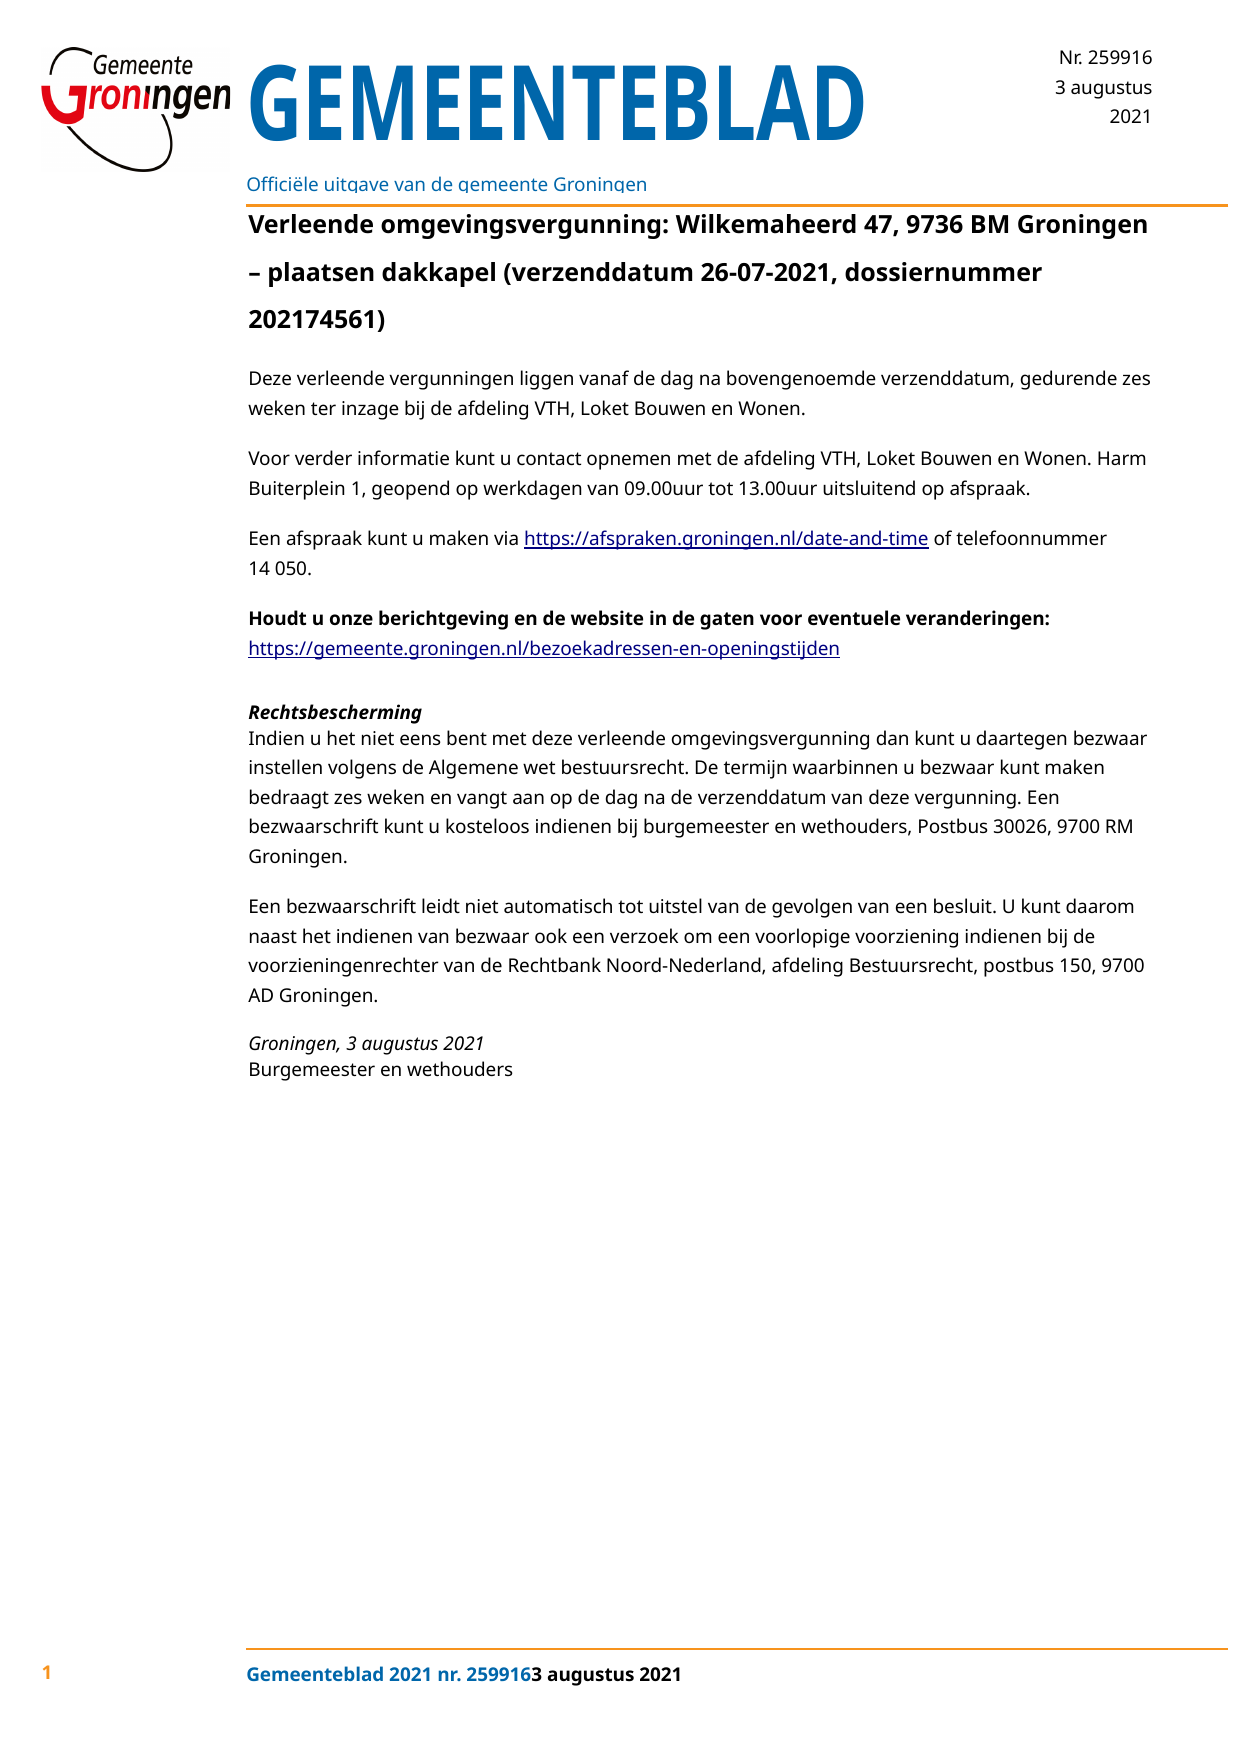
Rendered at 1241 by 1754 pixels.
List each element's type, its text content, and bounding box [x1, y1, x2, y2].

text Voor verder informatie kunt u contact opnemen met de afdeling VTH, Loket Bouwen en Wonen. Harm Buiterplein 1, geopend op werkdagen van 09.00uur tot 13.00uur uitsluitend op afspraak. [248, 446, 1152, 501]
text Een bezwaarschrift leidt niet automatisch tot uitstel van de gevolgen van een besluit. U kunt daarom naast het indienen van bezwaar ook een verzoek om een voorlopige voorziening indienen bij de voorzieningenrechter van de Rechtbank Noord-Nederland, afdeling Bestuursrecht, postbus 150, 9700 AD Groningen. [248, 893, 1152, 1008]
picture [41, 47, 231, 172]
text Houdt u onze berichtgeving en de website in de gaten voor eventuele veranderingen: https://gemeente.groningen.nl/bezoekadressen-en-openingstijden [248, 606, 1152, 661]
text Rechtsbescherming [248, 699, 1152, 725]
text Indien u het niet eens bent met deze verleende omgevingsvergunning dan kunt u daartegen bezwaar instellen volgens de Algemene wet bestuursrecht. De termijn waarbinnen u bezwaar kunt maken bedraagt zes weken en vangt aan op de dag na de verzenddatum van deze vergunning. Een bezwaarschrift kunt u kosteloos indienen bij burgemeester en wethouders, Postbus 30026, 9700 RM Groningen. [248, 725, 1152, 869]
text Groningen, 3 augustus 2021 [248, 1030, 1152, 1056]
text Burgemeester en wethouders [248, 1056, 1152, 1082]
text Verleende omgevingsvergunning: Wilkemaheerd 47, 9736 BM Groningen – plaatsen dakkapel (verzenddatum 26-07-2021, dossiernummer 202174561) [248, 207, 1152, 336]
text Een afspraak kunt u maken via https://afspraken.groningen.nl/date-and-time of telefoonnummer 14 050. [248, 526, 1152, 581]
text Deze verleende vergunningen liggen vanaf de dag na bovengenoemde verzenddatum, gedurende zes weken ter inzage bij de afdeling VTH, Loket Bouwen en Wonen. [248, 366, 1152, 421]
